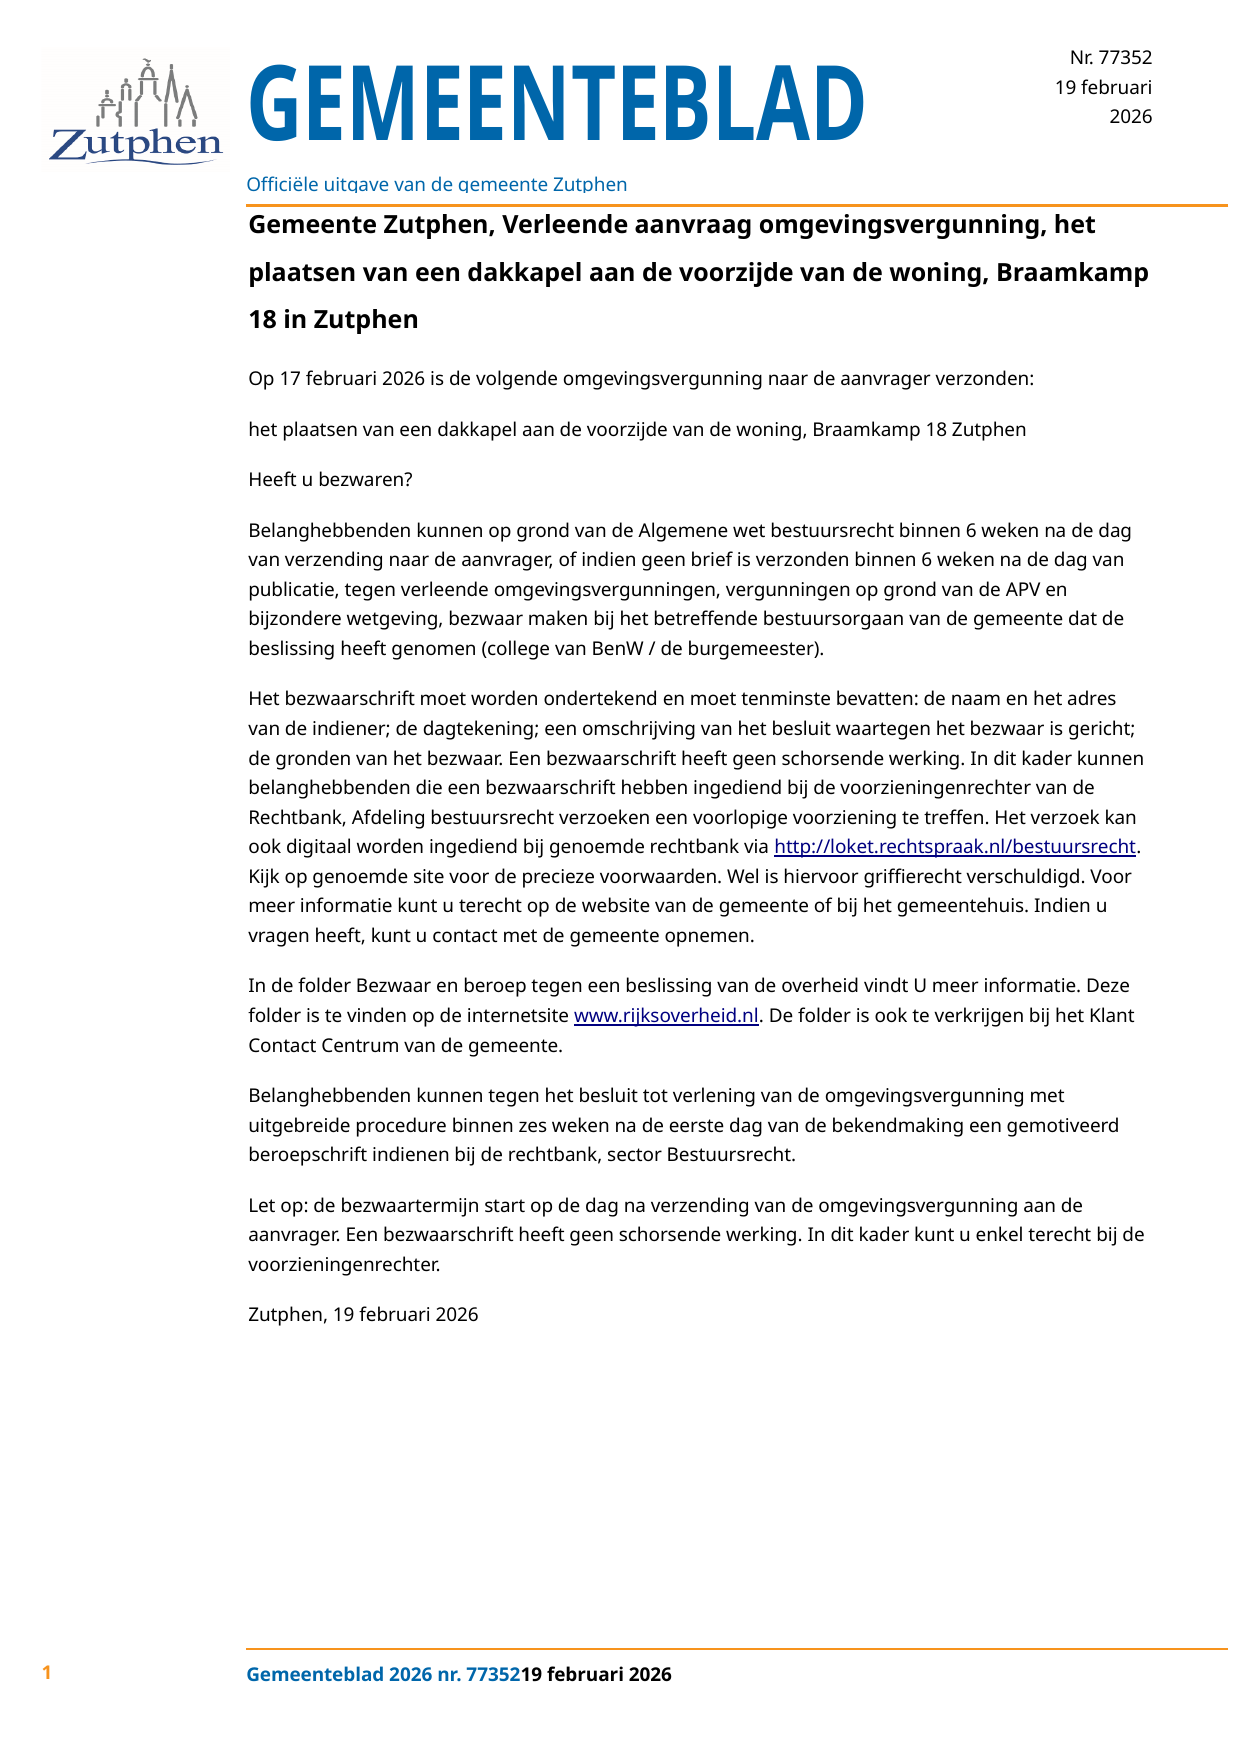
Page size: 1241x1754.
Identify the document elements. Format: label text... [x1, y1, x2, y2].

text Belanghebbenden kunnen op grond van de Algemene wet bestuursrecht binnen 6 weken na de dag van verzending naar de aanvrager, of indien geen brief is verzonden binnen 6 weken na de dag van publicatie, tegen verleende omgevingsvergunningen, vergunningen op grond van de APV en bijzondere wetgeving, bezwaar maken bij het betreffende bestuursorgaan van de gemeente dat de beslissing heeft genomen (college van BenW / de burgemeester). [248, 517, 1152, 661]
text Belanghebbenden kunnen tegen het besluit tot verlening van de omgevingsvergunning met uitgebreide procedure binnen zes weken na de eerste dag van de bekendmaking een gemotiveerd beroepschrift indienen bij de rechtbank, sector Bestuursrecht. [248, 1082, 1152, 1167]
text Zutphen, 19 februari 2026 [248, 1301, 1152, 1327]
text In de folder Bezwaar en beroep tegen een beslissing van de overheid vindt U meer informatie. Deze folder is te vinden op de internetsite www.rijksoverheid.nl. De folder is ook te verkrijgen bij het Klant Contact Centrum van de gemeente. [248, 973, 1152, 1057]
text Op 17 februari 2026 is de volgende omgevingsvergunning naar de aanvrager verzonden: [248, 366, 1152, 391]
text Gemeente Zutphen, Verleende aanvraag omgevingsvergunning, het plaatsen van een dakkapel aan de voorzijde van de woning, Braamkamp 18 in Zutphen [248, 207, 1152, 336]
text Het bezwaarschrift moet worden ondertekend en moet tenminste bevatten: de naam en het adres van de indiener; de dagtekening; een omschrijving van het besluit waartegen het bezwaar is gericht; de gronden van het bezwaar. Een bezwaarschrift heeft geen schorsende werking. In dit kader kunnen belanghebbenden die een bezwaarschrift hebben ingediend bij de voorzieningenrechter van de Rechtbank, Afdeling bestuursrecht verzoeken een voorlopige voorziening te treffen. Het verzoek kan ook digitaal worden ingediend bij genoemde rechtbank via http://loket.rechtspraak.nl/bestuursrecht. Kijk op genoemde site voor de precieze voorwaarden. Wel is hiervoor griffierecht verschuldigd. Voor meer informatie kunt u terecht op de website van de gemeente of bij het gemeentehuis. Indien u vragen heeft, kunt u contact met de gemeente opnemen. [248, 686, 1152, 948]
text Heeft u bezwaren? [248, 466, 1152, 492]
text het plaatsen van een dakkapel aan de voorzijde van de woning, Braamkamp 18 Zutphen [248, 416, 1152, 442]
picture [41, 47, 231, 172]
text Let op: de bezwaartermijn start op de dag na verzending van de omgevingsvergunning aan de aanvrager. Een bezwaarschrift heeft geen schorsende werking. In dit kader kunt u enkel terecht bij de voorzieningenrechter. [248, 1192, 1152, 1277]
